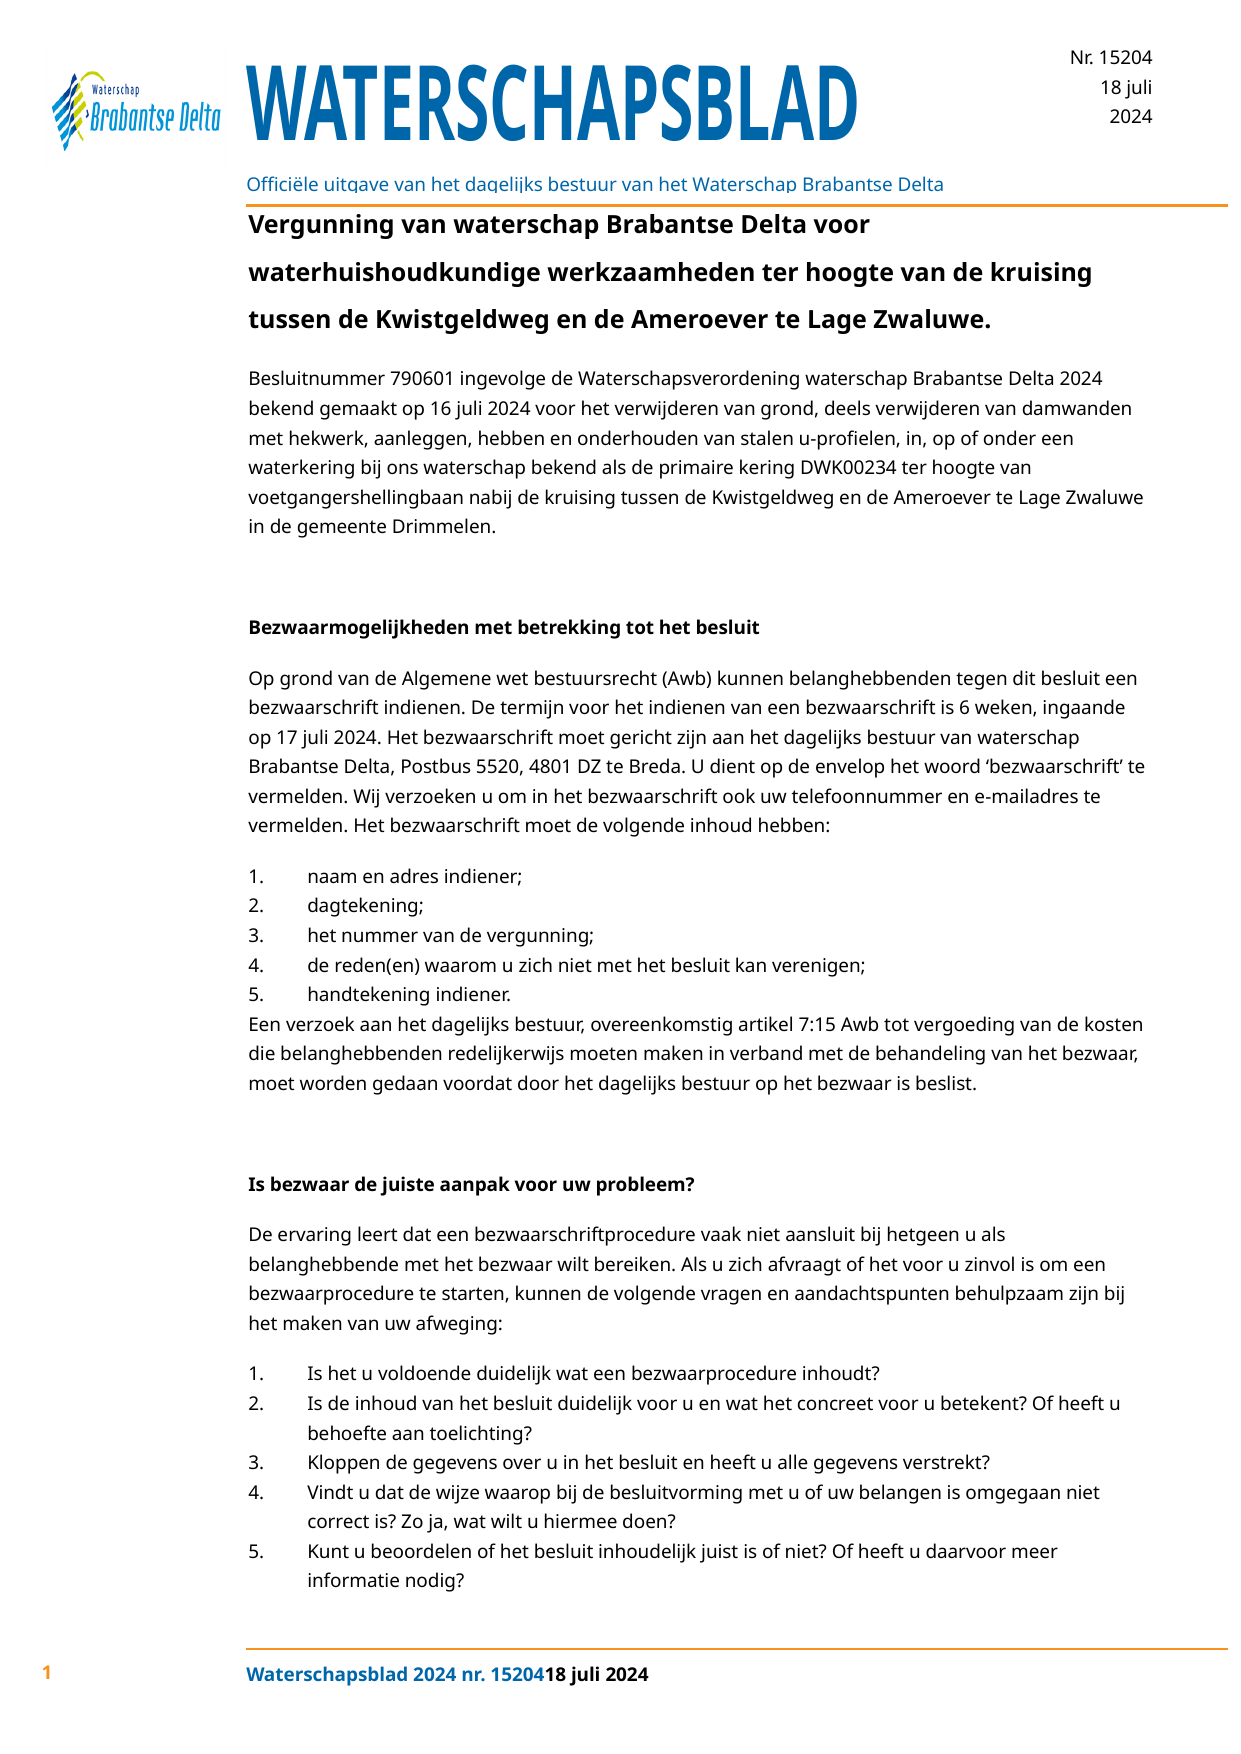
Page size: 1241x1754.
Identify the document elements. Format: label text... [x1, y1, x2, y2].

list naam en adres indiener; [248, 863, 1152, 889]
text Een verzoek aan het dagelijks bestuur, overeenkomstig artikel 7:15 Awb tot vergoeding van de kosten die belanghebbenden redelijkerwijs moeten maken in verband met de behandeling van het bezwaar, moet worden gedaan voordat door het dagelijks bestuur op het bezwaar is beslist. [248, 1011, 1152, 1096]
list Is de inhoud van het besluit duidelijk voor u en wat het concreet voor u betekent? Of heeft u behoefte aan toelichting? [248, 1390, 1152, 1445]
list Is het u voldoende duidelijk wat een bezwaarprocedure inhoudt? [248, 1361, 1152, 1386]
list Kloppen de gegevens over u in het besluit en heeft u alle gegevens verstrekt? [248, 1449, 1152, 1475]
text Besluitnummer 790601 ingevolge de Waterschapsverordening waterschap Brabantse Delta 2024 bekend gemaakt op 16 juli 2024 voor het verwijderen van grond, deels verwijderen van damwanden met hekwerk, aanleggen, hebben en onderhouden van stalen u-profielen, in, op of onder een waterkering bij ons waterschap bekend als de primaire kering DWK00234 ter hoogte van voetgangershellingbaan nabij de kruising tussen de Kwistgeldweg en de Ameroever te Lage Zwaluwe in de gemeente Drimmelen. [248, 366, 1152, 539]
text Op grond van de Algemene wet bestuursrecht (Awb) kunnen belanghebbenden tegen dit besluit een bezwaarschrift indienen. De termijn voor het indienen van een bezwaarschrift is 6 weken, ingaande op 17 juli 2024. Het bezwaarschrift moet gericht zijn aan het dagelijks bestuur van waterschap Brabantse Delta, Postbus 5520, 4801 DZ te Breda. U dient op de envelop het woord ‘bezwaarschrift’ te vermelden. Wij verzoeken u om in het bezwaarschrift ook uw telefoonnummer en e‑mailadres te vermelden. Het bezwaarschrift moet de volgende inhoud hebben: [248, 665, 1152, 838]
list Vindt u dat de wijze waarop bij de besluitvorming met u of uw belangen is omgegaan niet correct is? Zo ja, wat wilt u hiermee doen? [248, 1479, 1152, 1534]
picture [41, 47, 231, 172]
text De ervaring leert dat een bezwaarschriftprocedure vaak niet aansluit bij hetgeen u als belanghebbende met het bezwaar wilt bereiken. Als u zich afvraagt of het voor u zinvol is om een bezwaarprocedure te starten, kunnen de volgende vragen en aandachtspunten behulpzaam zijn bij het maken van uw afweging: [248, 1221, 1152, 1336]
list Kunt u beoordelen of het besluit inhoudelijk juist is of niet? Of heeft u daarvoor meer informatie nodig? [248, 1538, 1152, 1593]
list de reden(en) waarom u zich niet met het besluit kan verenigen; [248, 952, 1152, 977]
text Bezwaarmogelijkheden met betrekking tot het besluit [248, 614, 1152, 640]
list het nummer van de vergunning; [248, 922, 1152, 948]
text Is bezwaar de juiste aanpak voor uw probleem? [248, 1171, 1152, 1197]
list dagtekening; [248, 893, 1152, 918]
list handtekening indiener. [248, 981, 1152, 1007]
text Vergunning van waterschap Brabantse Delta voor waterhuishoudkundige werkzaamheden ter hoogte van de kruising tussen de Kwistgeldweg en de Ameroever te Lage Zwaluwe. [248, 207, 1152, 336]
